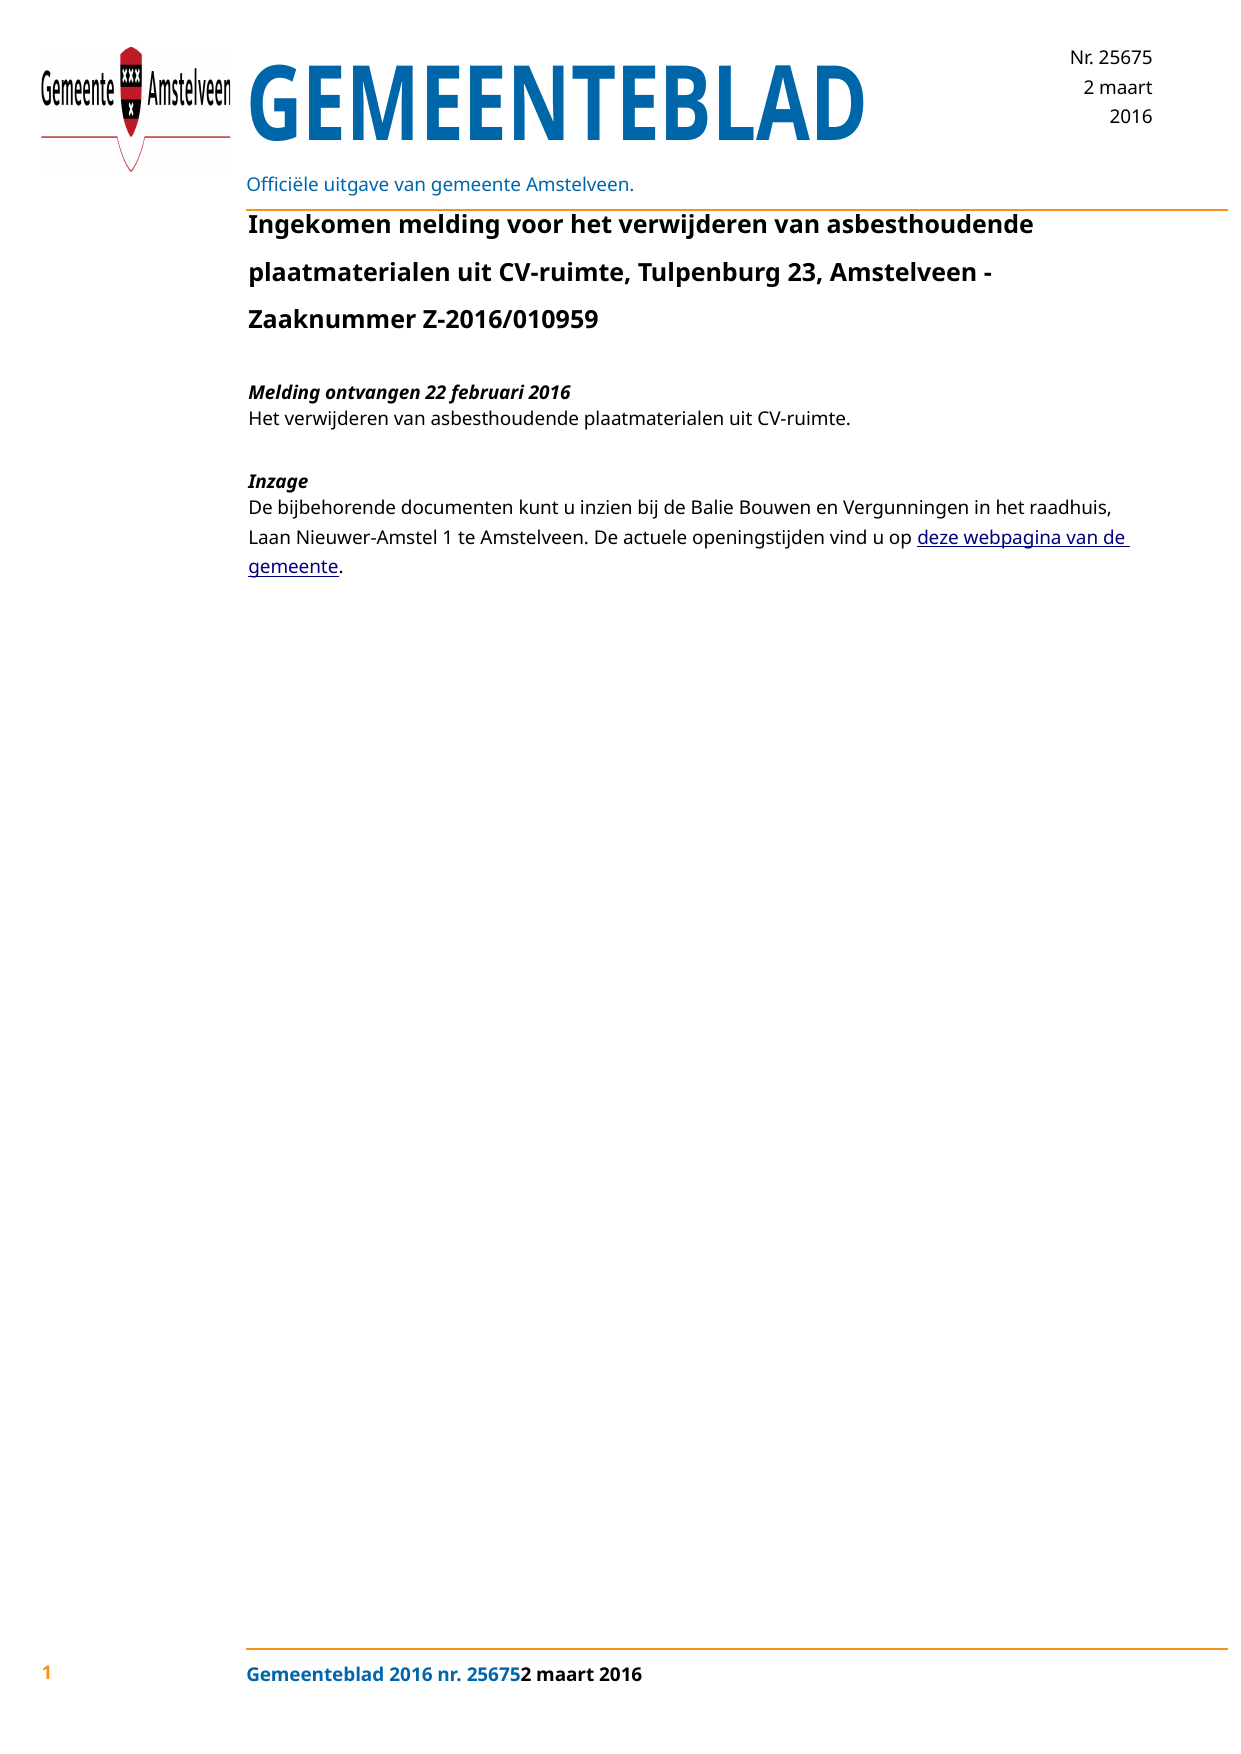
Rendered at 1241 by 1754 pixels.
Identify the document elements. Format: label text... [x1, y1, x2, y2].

text Melding ontvangen 22 februari 2016 [248, 379, 1152, 405]
text Inzage [248, 469, 1152, 494]
text Ingekomen melding voor het verwijderen van asbesthoudende plaatmaterialen uit CV-ruimte, Tulpenburg 23, Amstelveen - Zaaknummer Z-2016/010959 [248, 211, 1152, 336]
text De bijbehorende documenten kunt u inzien bij de Balie Bouwen en Vergunningen in het raadhuis, Laan Nieuwer-Amstel 1 te Amstelveen. De actuele openingstijden vind u op deze webpagina van de gemeente. [248, 494, 1152, 579]
picture [41, 47, 231, 172]
text Het verwijderen van asbesthoudende plaatmaterialen uit CV-ruimte. [248, 405, 1152, 431]
